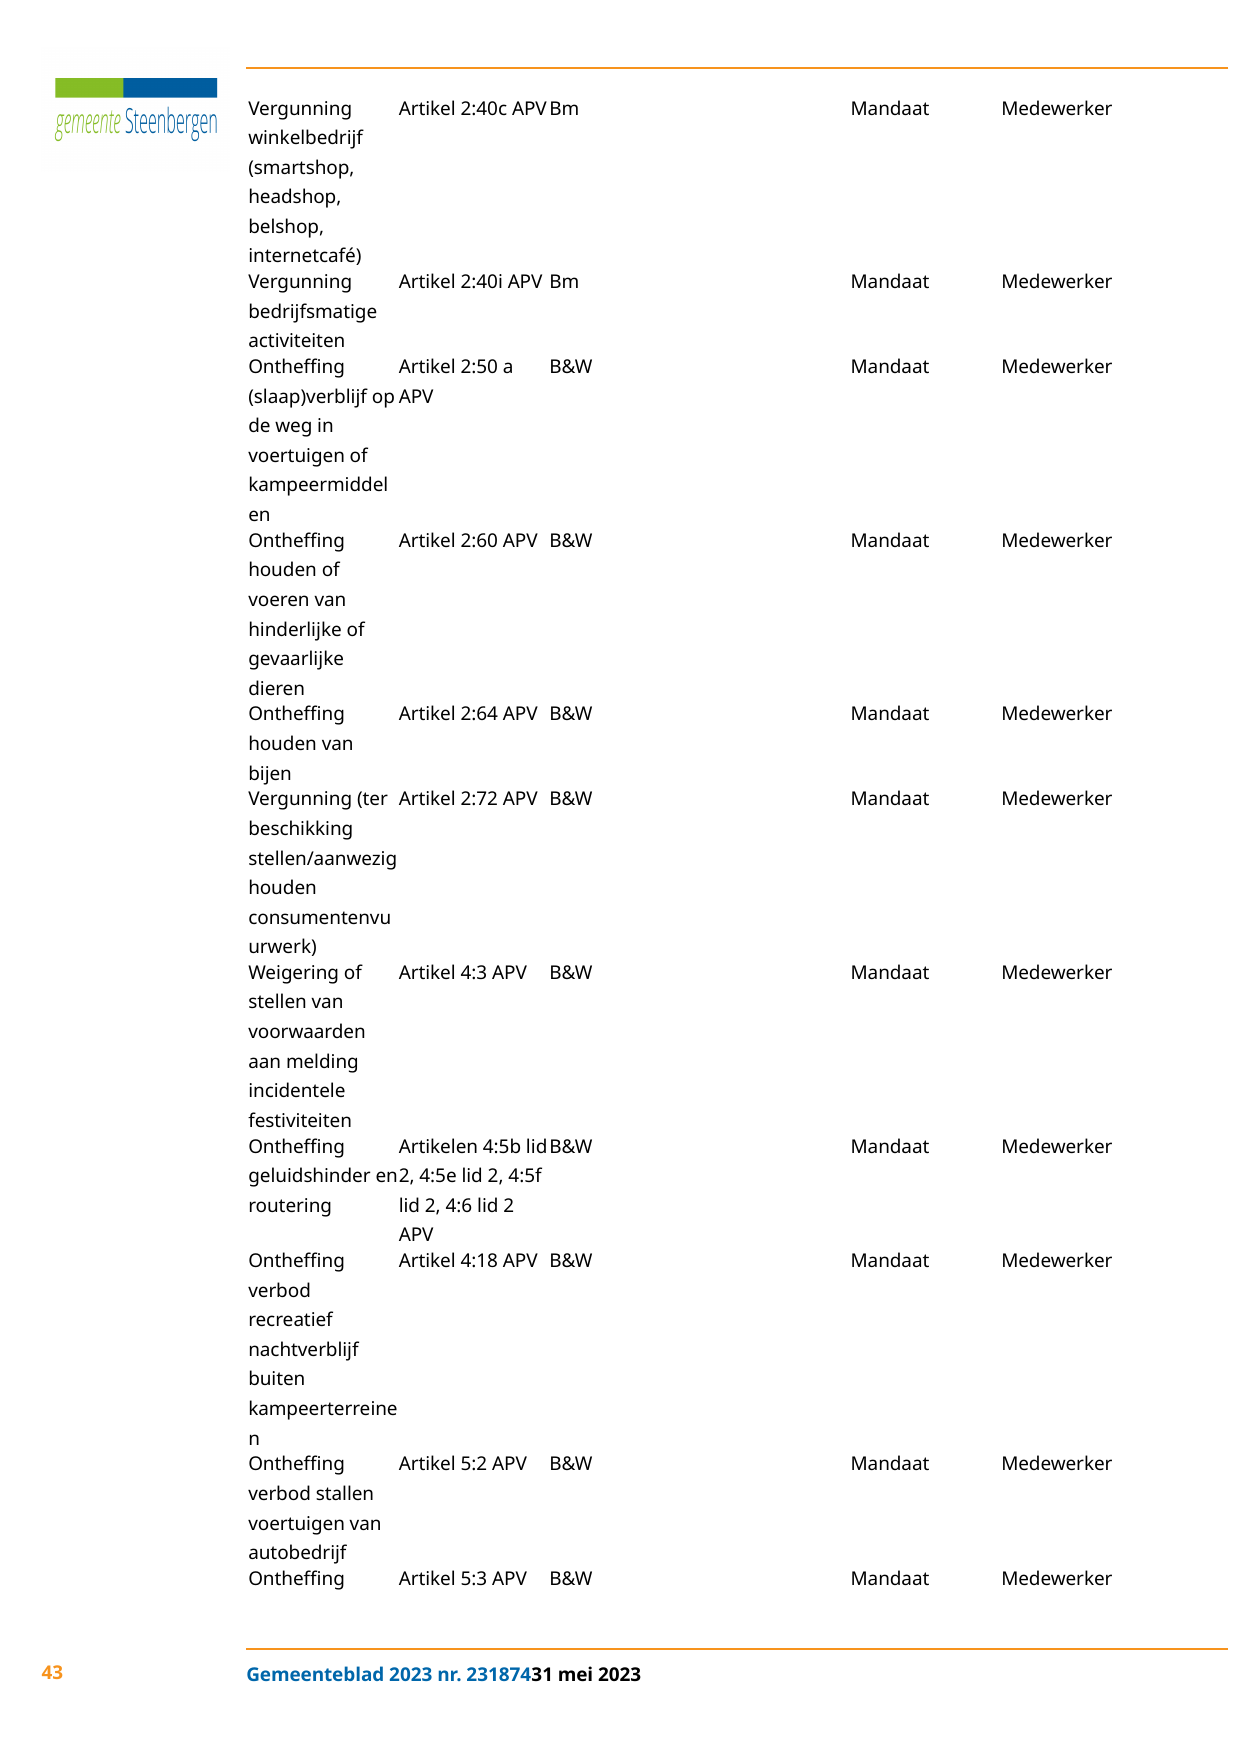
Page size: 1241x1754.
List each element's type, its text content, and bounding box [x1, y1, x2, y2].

table_cell [700, 95, 850, 268]
table_cell [700, 1565, 850, 1591]
table_cell [700, 1133, 850, 1247]
table_cell [700, 527, 850, 701]
table_cell [700, 1451, 850, 1565]
table_cell Artikel 2:64 APV [399, 701, 549, 786]
table_cell Mandaat [850, 786, 1001, 959]
table_cell Mandaat [850, 1133, 1001, 1247]
table_cell B&W [549, 701, 700, 786]
table_cell [700, 269, 850, 353]
table_cell Artikel 2:40i APV [399, 269, 549, 353]
table_cell [700, 959, 850, 1133]
table_cell B&W [549, 1565, 700, 1591]
table_cell Vergunning bedrijfsmatige activiteiten [248, 269, 398, 353]
table_cell Mandaat [850, 353, 1001, 527]
table_cell Ontheffing houden van bijen [248, 701, 398, 786]
table_cell Bm [549, 95, 700, 268]
table_cell Mandaat [850, 527, 1001, 701]
table_cell Mandaat [850, 95, 1001, 268]
table_cell Medewerker [1001, 1451, 1152, 1565]
table_cell Vergunning (ter beschikking stellen/aanwezig houden consumentenvuurwerk) [248, 786, 398, 959]
table_cell Artikel 2:50 a APV [399, 353, 549, 527]
table_cell [700, 701, 850, 786]
table_cell B&W [549, 1451, 700, 1565]
table_cell Mandaat [850, 701, 1001, 786]
table_cell B&W [549, 1133, 700, 1247]
table_cell Artikel 4:3 APV [399, 959, 549, 1133]
table_cell Artikel 2:72 APV [399, 786, 549, 959]
table_cell Medewerker [1001, 701, 1152, 786]
table_cell Medewerker [1001, 269, 1152, 353]
table_cell Mandaat [850, 959, 1001, 1133]
table_cell Ontheffing geluidshinder en routering [248, 1133, 398, 1247]
table_cell Artikel 2:40c APV [399, 95, 549, 268]
table_cell B&W [549, 786, 700, 959]
table_cell Mandaat [850, 1565, 1001, 1591]
table_cell Mandaat [850, 1247, 1001, 1451]
table_cell Medewerker [1001, 1247, 1152, 1451]
table_cell Ontheffing verbod recreatief nachtverblijf buiten kampeerterreinen [248, 1247, 398, 1451]
table_cell B&W [549, 527, 700, 701]
table_cell [700, 353, 850, 527]
picture [41, 47, 231, 172]
table_cell Medewerker [1001, 95, 1152, 268]
table_cell B&W [549, 959, 700, 1133]
table_cell Artikelen 4:5b lid 2, 4:5e lid 2, 4:5f lid 2, 4:6 lid 2 APV [399, 1133, 549, 1247]
table_cell Artikel 2:60 APV [399, 527, 549, 701]
table_cell Mandaat [850, 269, 1001, 353]
table_cell Artikel 5:2 APV [399, 1451, 549, 1565]
table_cell Medewerker [1001, 959, 1152, 1133]
table_cell Medewerker [1001, 1565, 1152, 1591]
table_cell Ontheffing houden of voeren van hinderlijke of gevaarlijke dieren [248, 527, 398, 701]
table_cell Ontheffing verbod stallen voertuigen van autobedrijf [248, 1451, 398, 1565]
table_cell [700, 786, 850, 959]
table_cell Medewerker [1001, 527, 1152, 701]
table_cell B&W [549, 1247, 700, 1451]
table_cell B&W [549, 353, 700, 527]
table_cell Artikel 4:18 APV [399, 1247, 549, 1451]
table_cell Medewerker [1001, 786, 1152, 959]
table_cell Artikel 5:3 APV [399, 1565, 549, 1591]
table_cell Ontheffing [248, 1565, 398, 1591]
table_cell Medewerker [1001, 353, 1152, 527]
table_cell Bm [549, 269, 700, 353]
table_cell Ontheffing (slaap)verblijf op de weg in voertuigen of kampeermiddelen [248, 353, 398, 527]
table_cell Medewerker [1001, 1133, 1152, 1247]
table_cell Vergunning winkelbedrijf (smartshop, headshop, belshop, internetcafé) [248, 95, 398, 268]
table_cell [700, 1247, 850, 1451]
table_cell Weigering of stellen van voorwaarden aan melding incidentele festiviteiten [248, 959, 398, 1133]
table_cell Mandaat [850, 1451, 1001, 1565]
